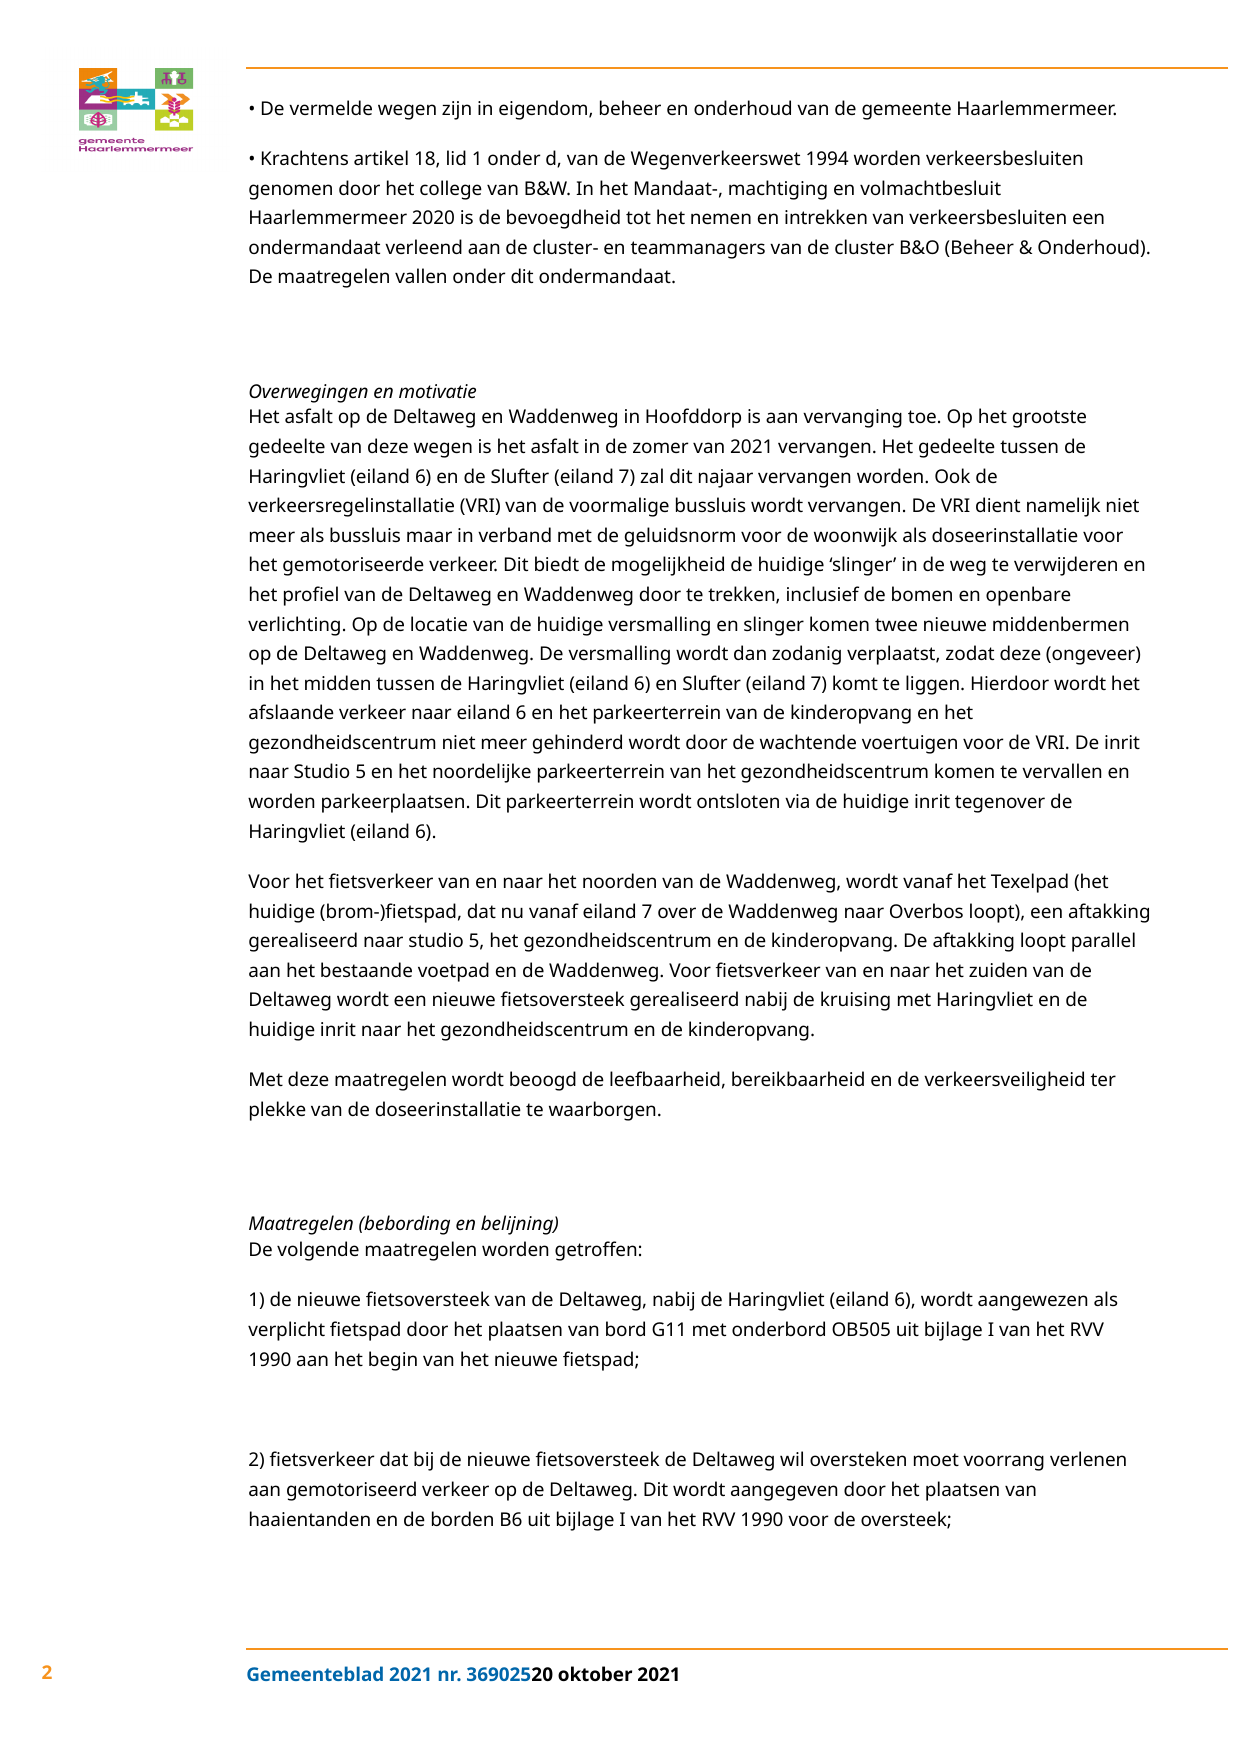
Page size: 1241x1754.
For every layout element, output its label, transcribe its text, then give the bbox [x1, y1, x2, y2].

picture [41, 47, 231, 172]
text • De vermelde wegen zijn in eigendom, beheer en onderhoud van de gemeente Haarlemmermeer. [248, 95, 1152, 121]
text Het asfalt op de Deltaweg en Waddenweg in Hoofddorp is aan vervanging toe. Op het grootste gedeelte van deze wegen is het asfalt in de zomer van 2021 vervangen. Het gedeelte tussen de Haringvliet (eiland 6) en de Slufter (eiland 7) zal dit najaar vervangen worden. Ook de verkeersregelinstallatie (VRI) van de voormalige bussluis wordt vervangen. De VRI dient namelijk niet meer als bussluis maar in verband met de geluidsnorm voor de woonwijk als doseerinstallatie voor het gemotoriseerde verkeer. Dit biedt de mogelijkheid de huidige ‘slinger’ in de weg te verwijderen en het profiel van de Deltaweg en Waddenweg door te trekken, inclusief de bomen en openbare verlichting. Op de locatie van de huidige versmalling en slinger komen twee nieuwe middenbermen op de Deltaweg en Waddenweg. De versmalling wordt dan zodanig verplaatst, zodat deze (ongeveer) in het midden tussen de Haringvliet (eiland 6) en Slufter (eiland 7) komt te liggen. Hierdoor wordt het afslaande verkeer naar eiland 6 en het parkeerterrein van de kinderopvang en het gezondheidscentrum niet meer gehinderd wordt door de wachtende voertuigen voor de VRI. De inrit naar Studio 5 en het noordelijke parkeerterrein van het gezondheidscentrum komen te vervallen en worden parkeerplaatsen. Dit parkeerterrein wordt ontsloten via de huidige inrit tegenover de Haringvliet (eiland 6). [248, 404, 1152, 843]
text Met deze maatregelen wordt beoogd de leefbaarheid, bereikbaarheid en de verkeersveiligheid ter plekke van de doseerinstallatie te waarborgen. [248, 1067, 1152, 1122]
text Overwegingen en motivatie [248, 378, 1152, 404]
text Maatregelen (bebording en belijning) [248, 1211, 1152, 1236]
text 1) de nieuwe fietsoversteek van de Deltaweg, nabij de Haringvliet (eiland 6), wordt aangewezen als verplicht fietspad door het plaatsen van bord G11 met onderbord OB505 uit bijlage I van het RVV 1990 aan het begin van het nieuwe fietspad; [248, 1287, 1152, 1372]
text Voor het fietsverkeer van en naar het noorden van de Waddenweg, wordt vanaf het Texelpad (het huidige (brom-)fietspad, dat nu vanaf eiland 7 over de Waddenweg naar Overbos loopt), een aftakking gerealiseerd naar studio 5, het gezondheidscentrum en de kinderopvang. De aftakking loopt parallel aan het bestaande voetpad en de Waddenweg. Voor fietsverkeer van en naar het zuiden van de Deltaweg wordt een nieuwe fietsoversteek gerealiseerd nabij de kruising met Haringvliet en de huidige inrit naar het gezondheidscentrum en de kinderopvang. [248, 868, 1152, 1042]
text • Krachtens artikel 18, lid 1 onder d, van de Wegenverkeerswet 1994 worden verkeersbesluiten genomen door het college van B&W. In het Mandaat-, machtiging en volmachtbesluit Haarlemmermeer 2020 is de bevoegdheid tot het nemen en intrekken van verkeersbesluiten een ondermandaat verleend aan de cluster- en teammanagers van de cluster B&O (Beheer & Onderhoud). De maatregelen vallen onder dit ondermandaat. [248, 145, 1152, 289]
text 2) fietsverkeer dat bij de nieuwe fietsoversteek de Deltaweg wil oversteken moet voorrang verlenen aan gemotoriseerd verkeer op de Deltaweg. Dit wordt aangegeven door het plaatsen van haaientanden en de borden B6 uit bijlage I van het RVV 1990 voor de oversteek; [248, 1447, 1152, 1532]
text De volgende maatregelen worden getroffen: [248, 1236, 1152, 1262]
